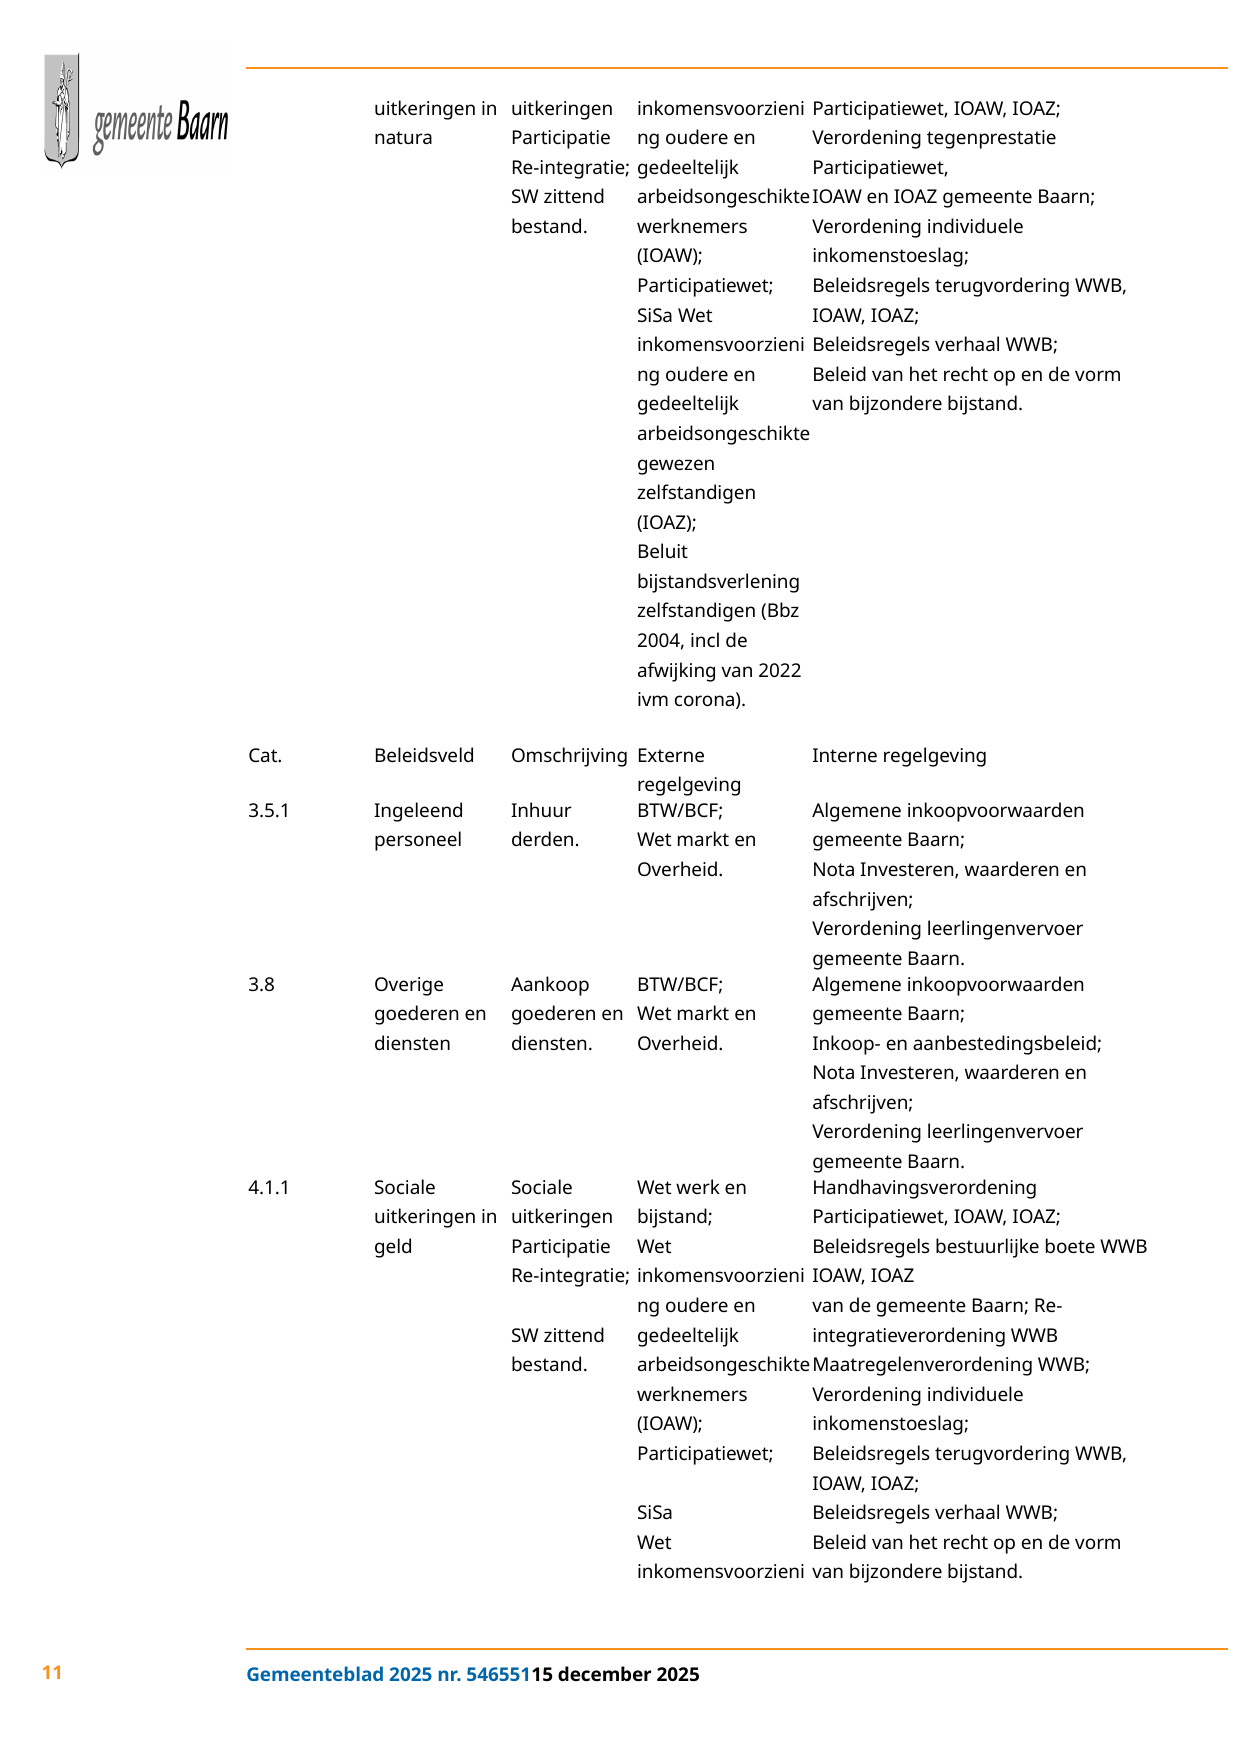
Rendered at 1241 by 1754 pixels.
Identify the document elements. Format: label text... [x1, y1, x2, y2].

table_cell Inhuur derden. [511, 797, 637, 971]
table_cell Sociale uitkeringen in geld [374, 1174, 511, 1584]
table_cell Wet werk en bijstand; Wet inkomensvoorziening oudere en gedeeltelijk arbeidsongeschikte werknemers (IOAW); Participatiewet; SiSa Wet inkomensvoorzieni [637, 1174, 812, 1584]
table_cell Sociale uitkeringen Participatie Re-integratie; SW zittend bestand. [511, 1174, 637, 1584]
table_cell BTW/BCF; Wet markt en Overheid. [637, 971, 812, 1174]
table_cell uitkeringen Participatie Re-integratie; SW zittend bestand. [511, 95, 637, 742]
table_cell Beleidsveld [374, 742, 511, 797]
table_cell Algemene inkoopvoorwaarden gemeente Baarn; Inkoop- en aanbestedingsbeleid; Nota Investeren, waarderen en afschrijven; Verordening leerlingenvervoer gemeente Baarn. [812, 971, 1152, 1174]
table_cell 3.8 [248, 971, 374, 1174]
table_cell [248, 95, 374, 742]
table_cell inkomensvoorziening oudere en gedeeltelijk arbeidsongeschikte werknemers (IOAW); Participatiewet; SiSa Wet inkomensvoorziening oudere en gedeeltelijk arbeidsongeschikte gewezen zelfstandigen (IOAZ); Beluit bijstandsverlening zelfstandigen (Bbz 2004, incl de afwijking van 2022 ivm corona). [637, 95, 812, 742]
table_cell Cat. [248, 742, 374, 797]
table_cell Overige goederen en diensten [374, 971, 511, 1174]
table_cell Participatiewet, IOAW, IOAZ; Verordening tegenprestatie Participatiewet, IOAW en IOAZ gemeente Baarn; Verordening individuele inkomenstoeslag; Beleidsregels terugvordering WWB, IOAW, IOAZ; Beleidsregels verhaal WWB; Beleid van het recht op en de vorm van bijzondere bijstand. [812, 95, 1152, 742]
table_cell Externe regelgeving [637, 742, 812, 797]
table_cell Aankoop goederen en diensten. [511, 971, 637, 1174]
table_cell uitkeringen in natura [374, 95, 511, 742]
table_cell Omschrijving [511, 742, 637, 797]
table_cell 3.5.1 [248, 797, 374, 971]
picture [41, 47, 231, 172]
table_cell BTW/BCF; Wet markt en Overheid. [637, 797, 812, 971]
table_cell Interne regelgeving [812, 742, 1152, 797]
table_cell Ingeleend personeel [374, 797, 511, 971]
table_cell Algemene inkoopvoorwaarden gemeente Baarn; Nota Investeren, waarderen en afschrijven; Verordening leerlingenvervoer gemeente Baarn. [812, 797, 1152, 971]
table_cell 4.1.1 [248, 1174, 374, 1584]
table_cell Handhavingsverordening Participatiewet, IOAW, IOAZ; Beleidsregels bestuurlijke boete WWB IOAW, IOAZ van de gemeente Baarn; Re-integratieverordening WWB Maatregelenverordening WWB; Verordening individuele inkomenstoeslag; Beleidsregels terugvordering WWB, IOAW, IOAZ; Beleidsregels verhaal WWB; Beleid van het recht op en de vorm van bijzondere bijstand. [812, 1174, 1152, 1584]
